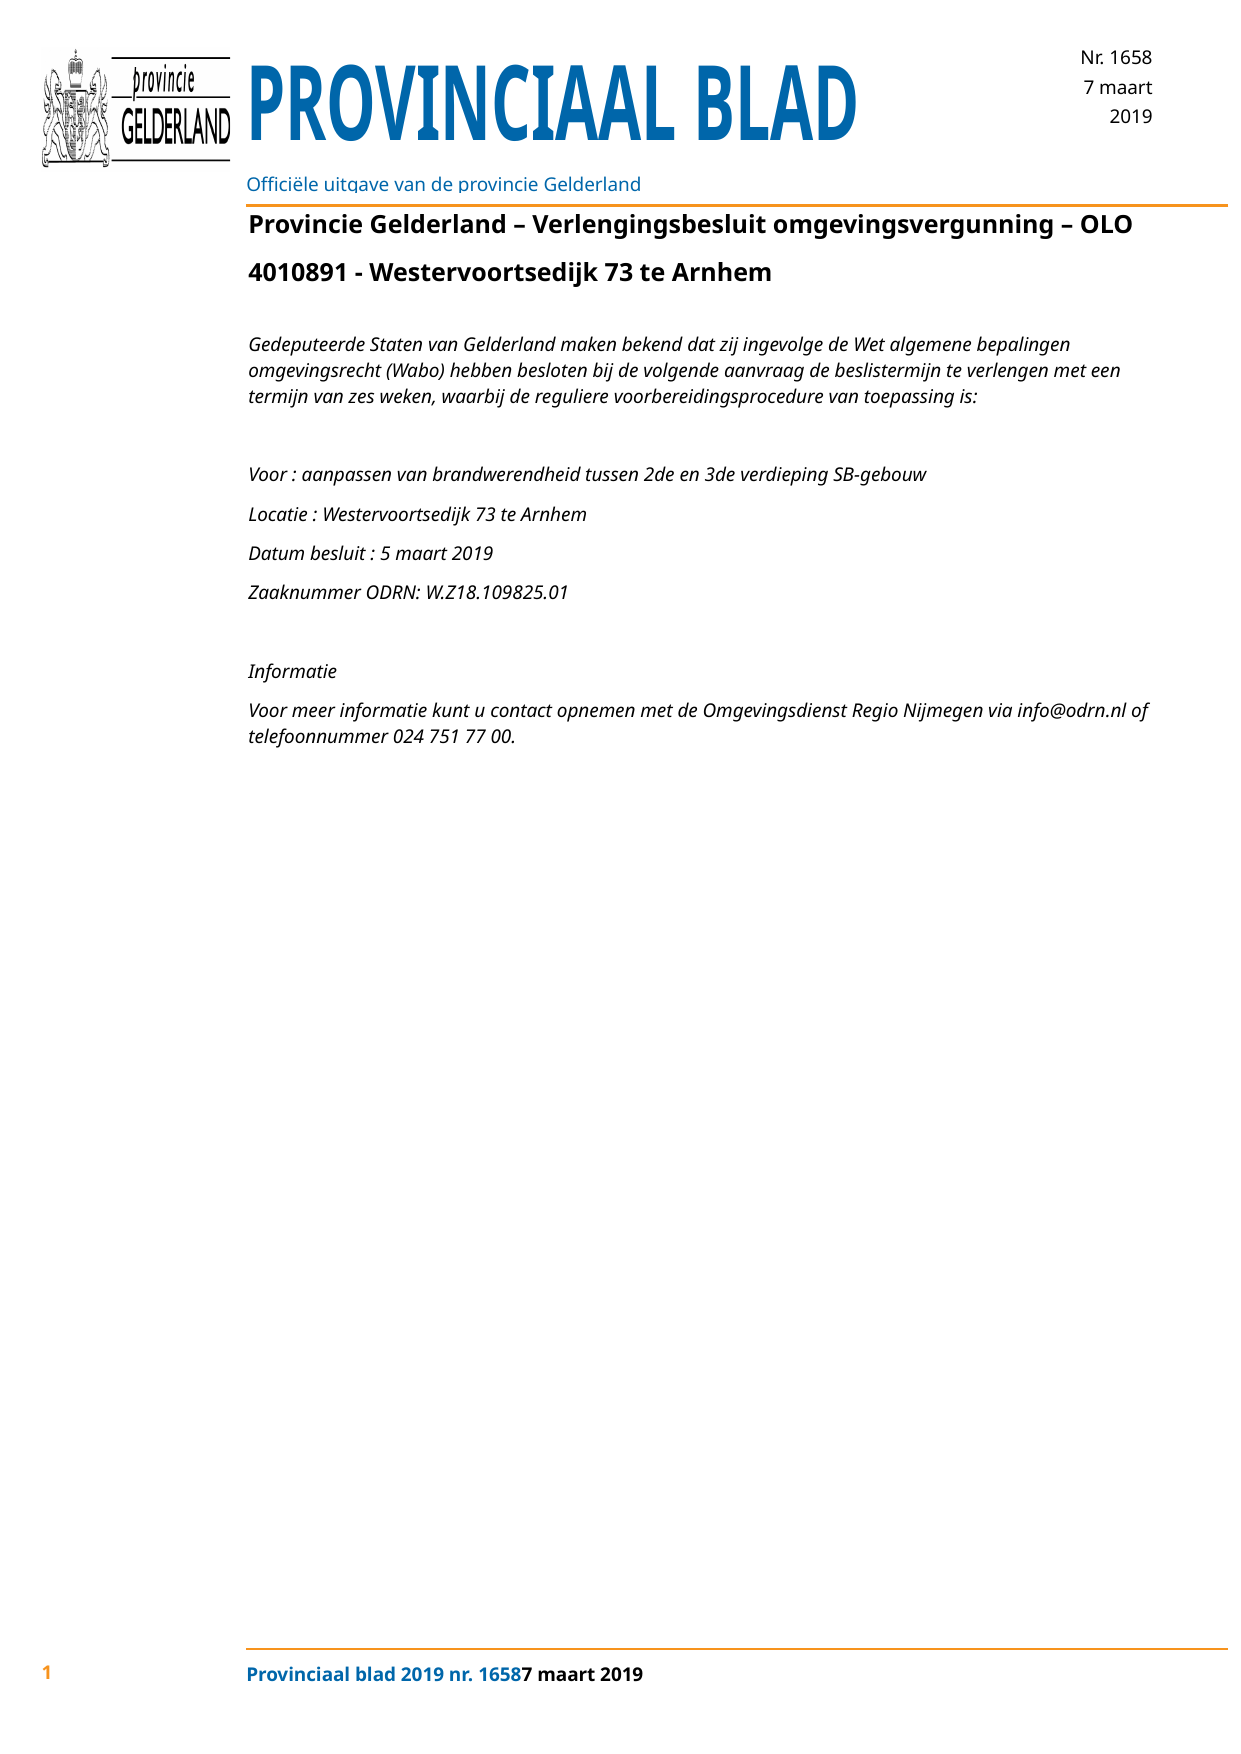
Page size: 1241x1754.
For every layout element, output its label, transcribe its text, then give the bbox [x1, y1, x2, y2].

picture [41, 47, 231, 172]
text Voor : aanpassen van brandwerendheid tussen 2de en 3de verdieping SB-gebouw [248, 461, 1152, 487]
text Locatie : Westervoortsedijk 73 te Arnhem [248, 501, 1152, 526]
text Voor meer informatie kunt u contact opnemen met de Omgevingsdienst Regio Nijmegen via info@odrn.nl of telefoonnummer 024 751 77 00. [248, 697, 1152, 748]
text Informatie [248, 658, 1152, 683]
text Gedeputeerde Staten van Gelderland maken bekend dat zij ingevolge de Wet algemene bepalingen omgevingsrecht (Wabo) hebben besloten bij de volgende aanvraag de beslistermijn te verlengen met een termijn van zes weken, waarbij de reguliere voorbereidingsprocedure van toepassing is: [248, 331, 1152, 409]
text Datum besluit : 5 maart 2019 [248, 540, 1152, 566]
text Zaaknummer ODRN: W.Z18.109825.01 [248, 579, 1152, 605]
text Provincie Gelderland – Verlengingsbesluit omgevingsvergunning – OLO 4010891 - Westervoortsedijk 73 te Arnhem [248, 207, 1152, 288]
